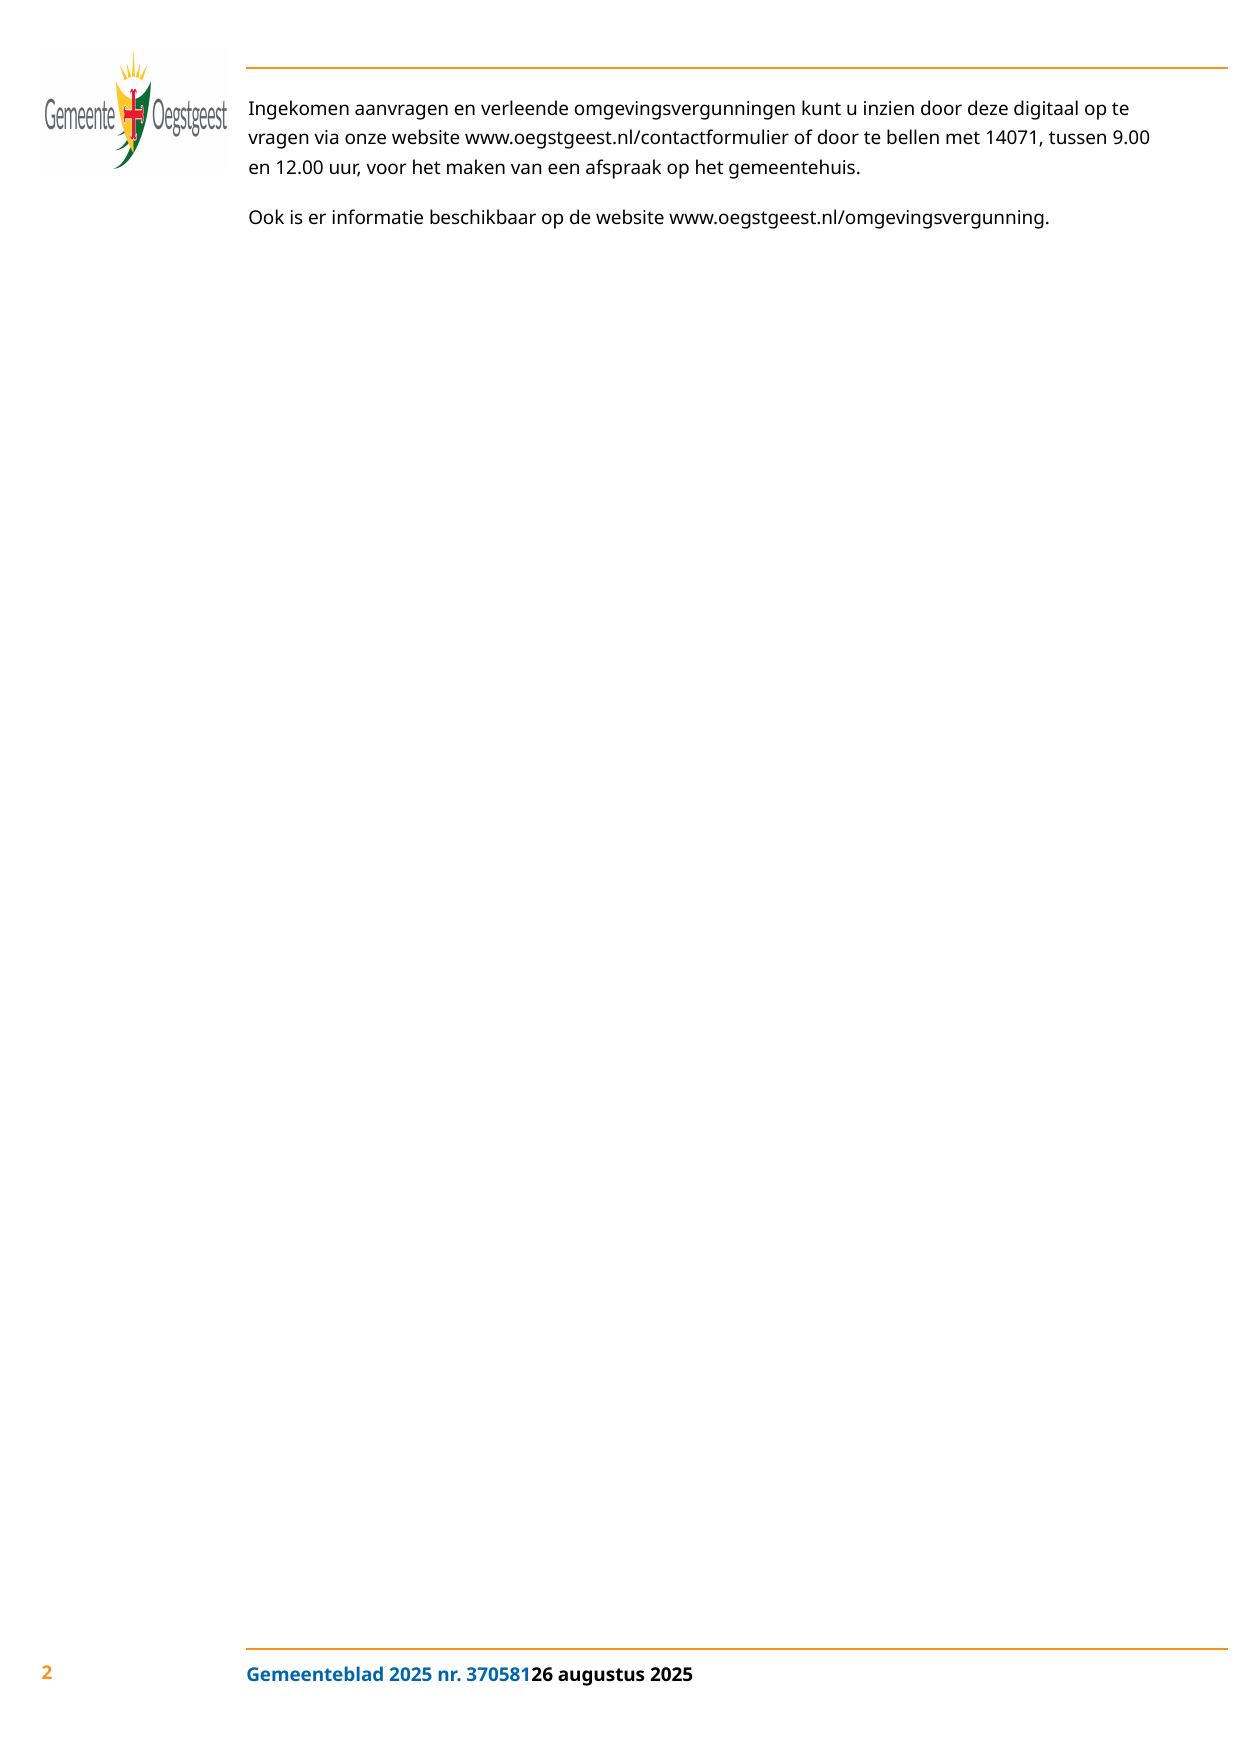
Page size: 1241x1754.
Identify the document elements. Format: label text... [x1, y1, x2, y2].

text Ingekomen aanvragen en verleende omgevingsvergunningen kunt u inzien door deze digitaal op te vragen via onze website www.oegstgeest.nl/contactformulier of door te bellen met 14071, tussen 9.00 en 12.00 uur, voor het maken van een afspraak op het gemeentehuis. [248, 95, 1152, 180]
picture [41, 47, 231, 172]
text Ook is er informatie beschikbaar op de website www.oegstgeest.nl/omgevingsvergunning. [248, 204, 1152, 230]
